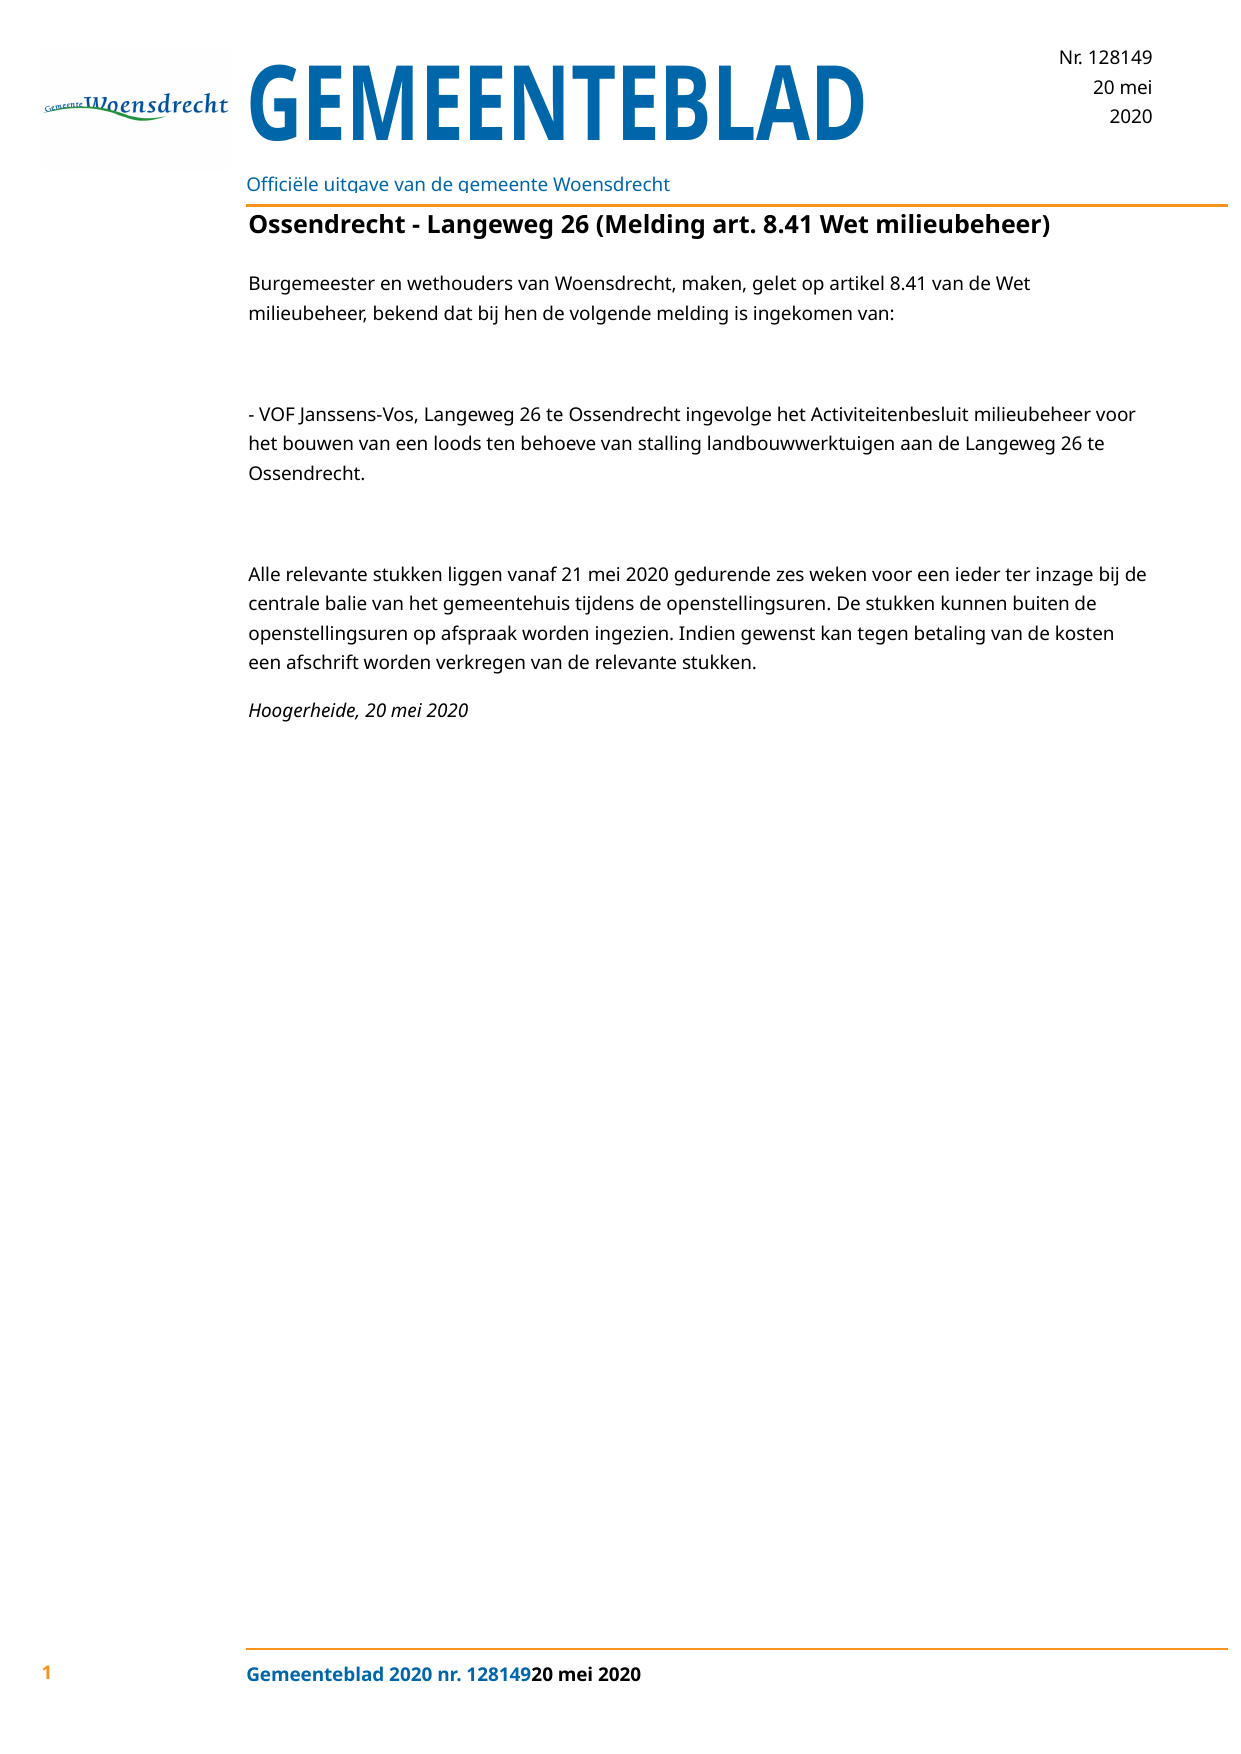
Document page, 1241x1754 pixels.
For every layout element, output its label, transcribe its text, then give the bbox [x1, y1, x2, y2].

text Hoogerheide, 20 mei 2020 [248, 697, 1152, 723]
text Burgemeester en wethouders van Woensdrecht, maken, gelet op artikel 8.41 van de Wet milieubeheer, bekend dat bij hen de volgende melding is ingekomen van: [248, 270, 1152, 326]
text Alle relevante stukken liggen vanaf 21 mei 2020 gedurende zes weken voor een ieder ter inzage bij de centrale balie van het gemeentehuis tijdens de openstellingsuren. De stukken kunnen buiten de openstellingsuren op afspraak worden ingezien. Indien gewenst kan tegen betaling van de kosten een afschrift worden verkregen van de relevante stukken. [248, 561, 1152, 675]
text Ossendrecht - Langeweg 26 (Melding art. 8.41 Wet milieubeheer) [248, 207, 1152, 241]
picture [41, 47, 231, 172]
text - VOF Janssens-Vos, Langeweg 26 te Ossendrecht ingevolge het Activiteitenbesluit milieubeheer voor het bouwen van een loods ten behoeve van stalling landbouwwerktuigen aan de Langeweg 26 te Ossendrecht. [248, 401, 1152, 486]
